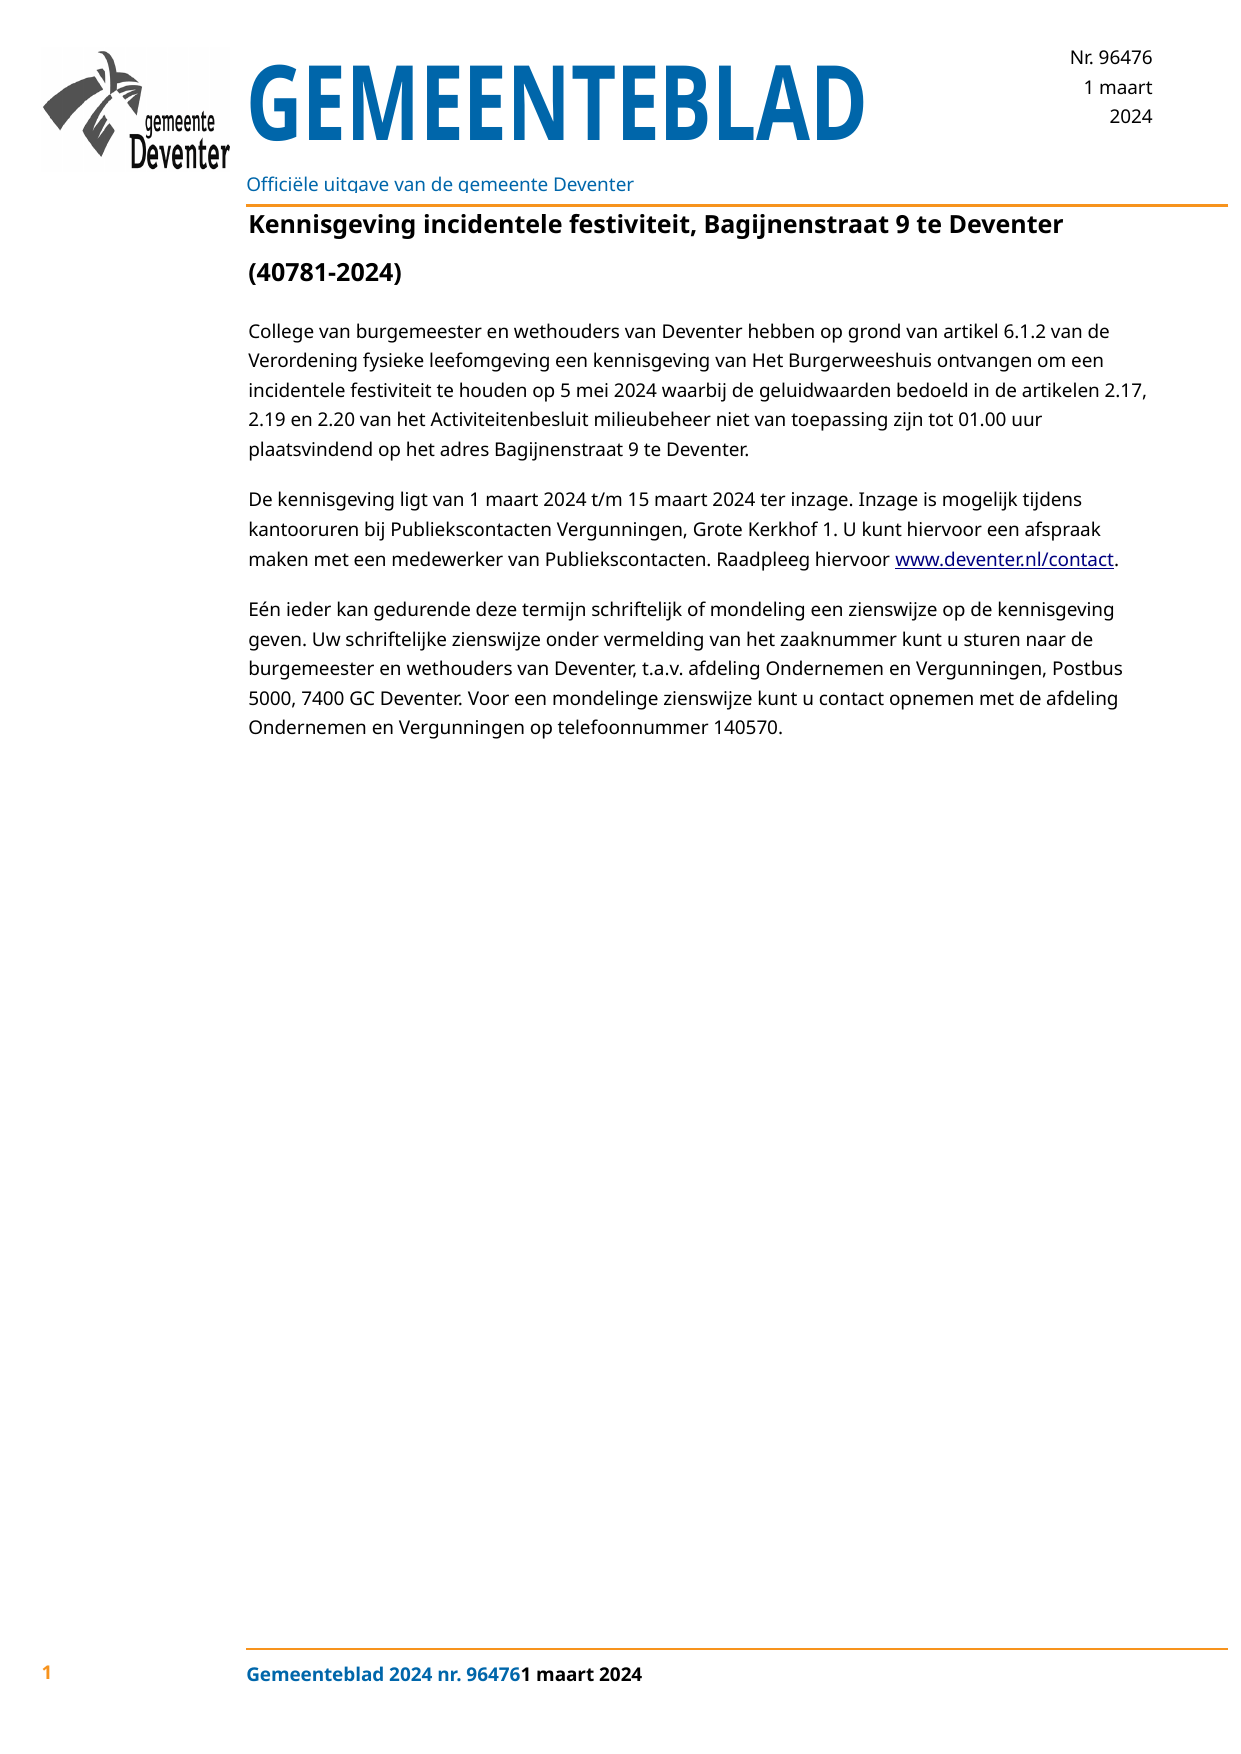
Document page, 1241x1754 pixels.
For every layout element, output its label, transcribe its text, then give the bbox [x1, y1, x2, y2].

picture [41, 47, 231, 172]
text De kennisgeving ligt van 1 maart 2024 t/m 15 maart 2024 ter inzage. Inzage is mogelijk tijdens kantooruren bij Publiekscontacten Vergunningen, Grote Kerkhof 1. U kunt hiervoor een afspraak maken met een medewerker van Publiekscontacten. Raadpleeg hiervoor www.deventer.nl/contact. [248, 487, 1152, 572]
text Eén ieder kan gedurende deze termijn schriftelijk of mondeling een zienswijze op de kennisgeving geven. Uw schriftelijke zienswijze onder vermelding van het zaaknummer kunt u sturen naar de burgemeester en wethouders van Deventer, t.a.v. afdeling Ondernemen en Vergunningen, Postbus 5000, 7400 GC Deventer. Voor een mondelinge zienswijze kunt u contact opnemen met de afdeling Ondernemen en Vergunningen op telefoonnummer 140570. [248, 596, 1152, 740]
text Kennisgeving incidentele festiviteit, Bagijnenstraat 9 te Deventer (40781-2024) [248, 207, 1152, 288]
text College van burgemeester en wethouders van Deventer hebben op grond van artikel 6.1.2 van de Verordening fysieke leefomgeving een kennisgeving van Het Burgerweeshuis ontvangen om een incidentele festiviteit te houden op 5 mei 2024 waarbij de geluidwaarden bedoeld in de artikelen 2.17, 2.19 en 2.20 van het Activiteitenbesluit milieubeheer niet van toepassing zijn tot 01.00 uur plaatsvindend op het adres Bagijnenstraat 9 te Deventer. [248, 318, 1152, 462]
